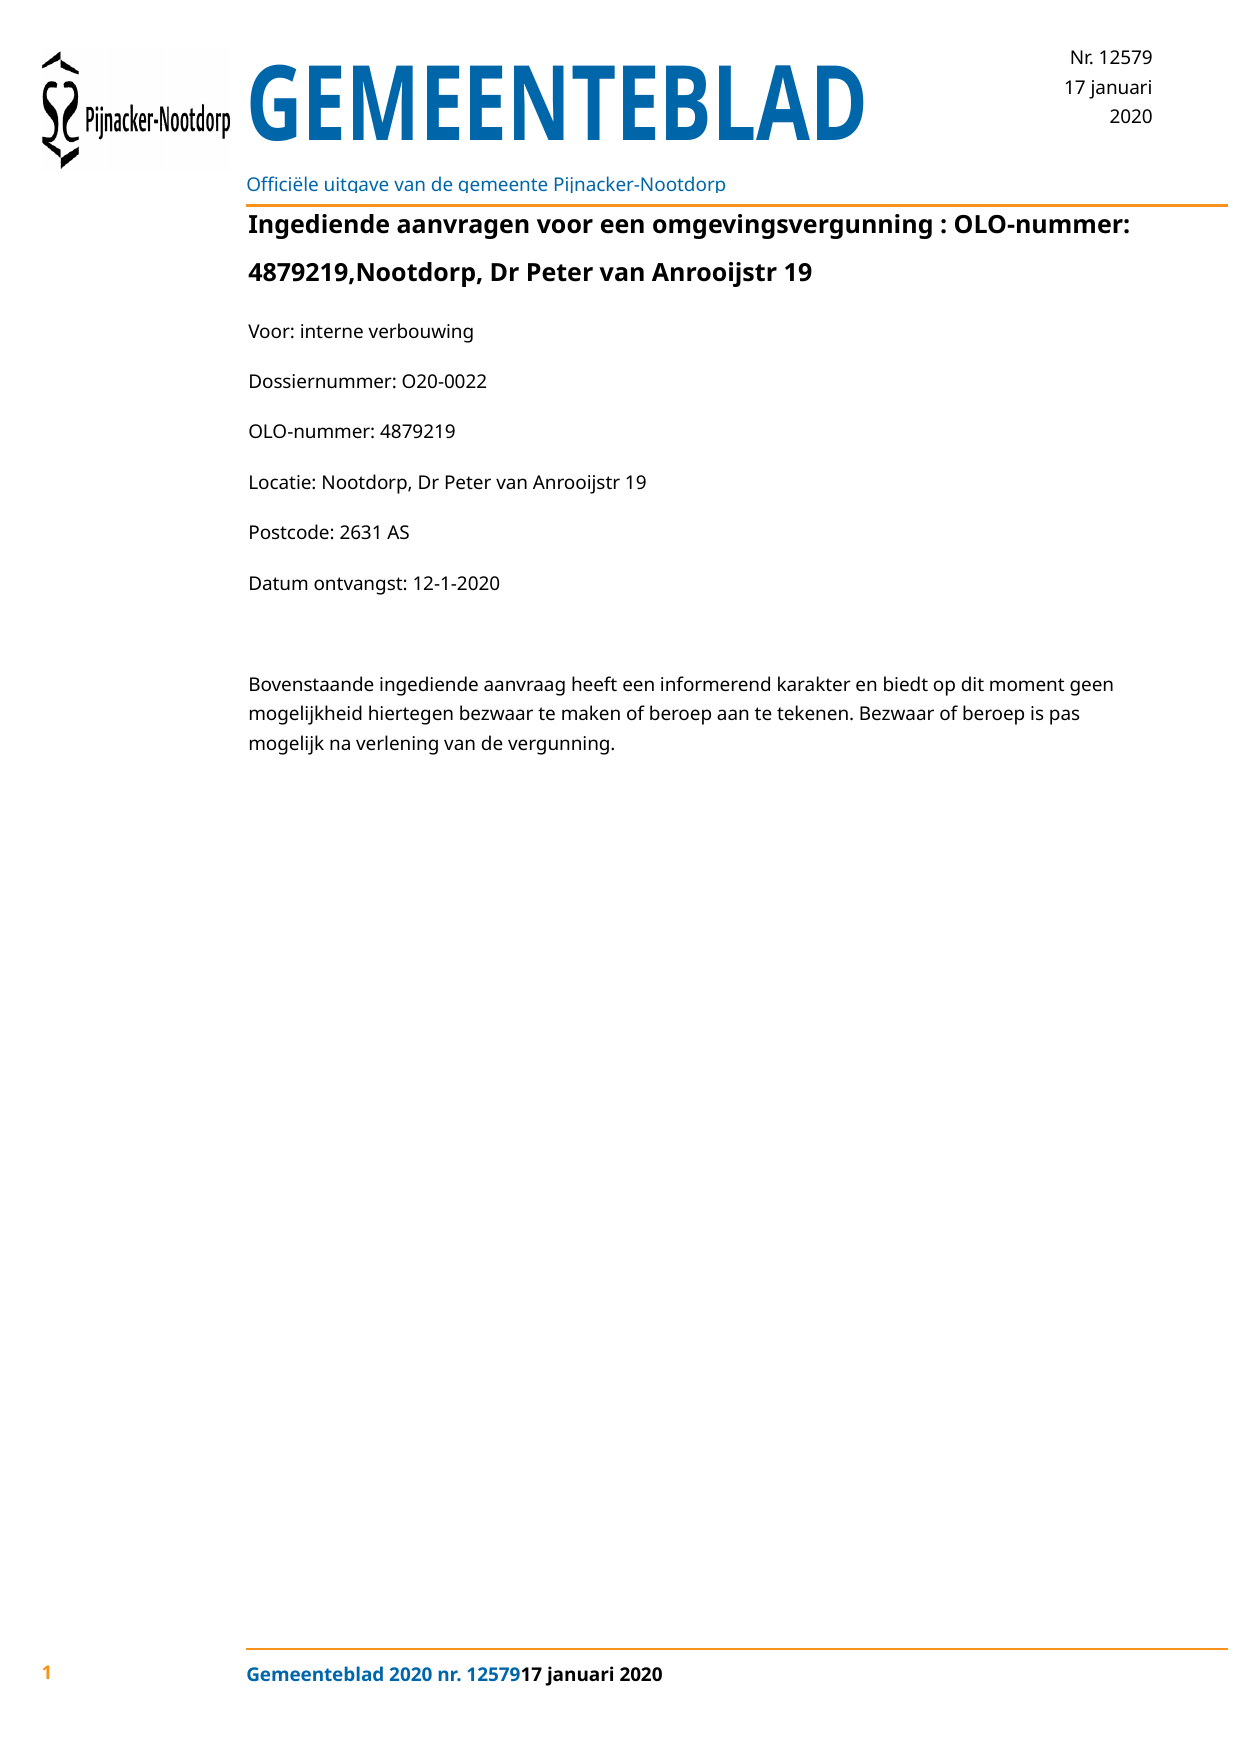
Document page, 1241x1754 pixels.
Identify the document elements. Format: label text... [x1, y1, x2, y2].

text Datum ontvangst: 12-1-2020 [248, 570, 1152, 596]
text OLO-nummer: 4879219 [248, 419, 1152, 444]
text Locatie: Nootdorp, Dr Peter van Anrooijstr 19 [248, 469, 1152, 495]
text Postcode: 2631 AS [248, 519, 1152, 545]
text Bovenstaande ingediende aanvraag heeft een informerend karakter en biedt op dit moment geen mogelijkheid hiertegen bezwaar te maken of beroep aan te tekenen. Bezwaar of beroep is pas mogelijk na verlening van de vergunning. [248, 671, 1152, 756]
text Dossiernummer: O20-0022 [248, 368, 1152, 394]
text Ingediende aanvragen voor een omgevingsvergunning : OLO-nummer: 4879219,Nootdorp, Dr Peter van Anrooijstr 19 [248, 207, 1152, 288]
picture [41, 47, 231, 172]
text Voor: interne verbouwing [248, 318, 1152, 344]
